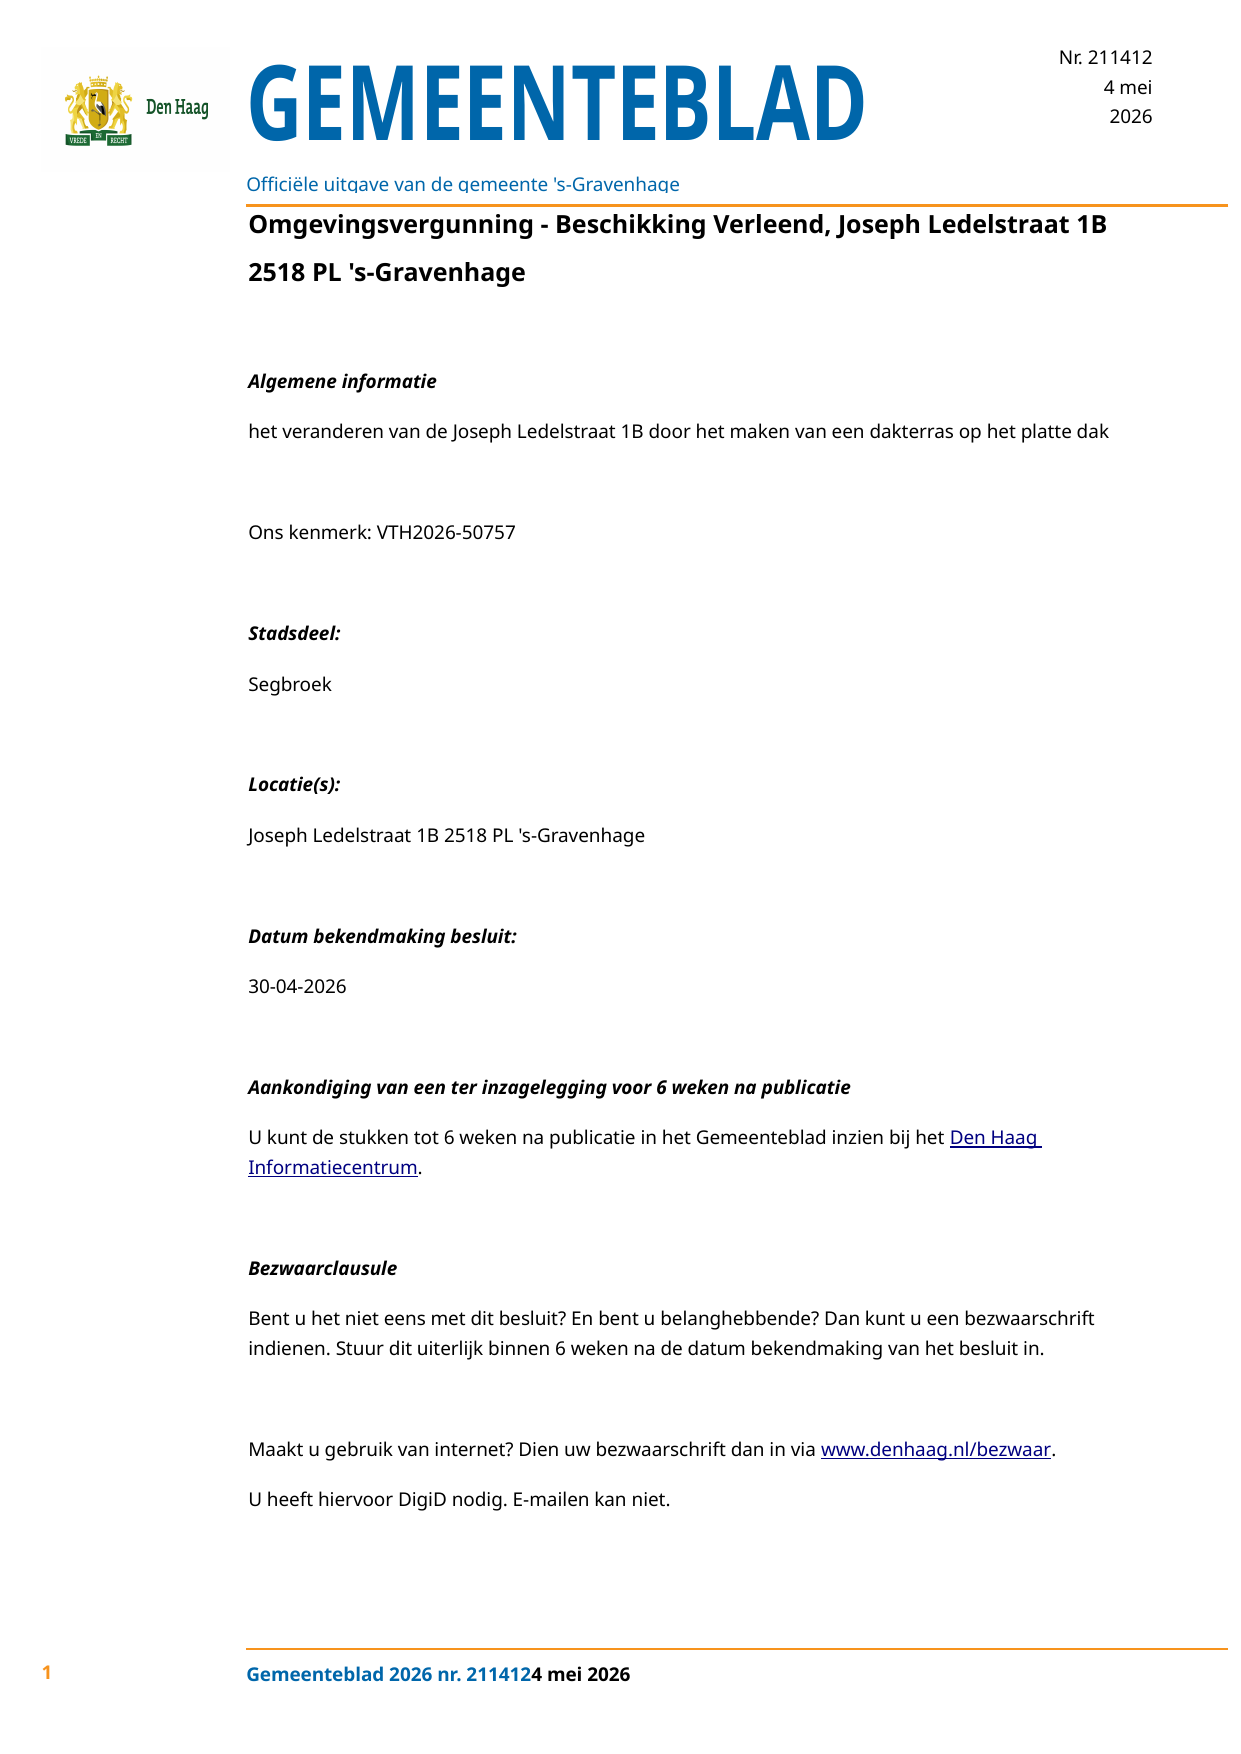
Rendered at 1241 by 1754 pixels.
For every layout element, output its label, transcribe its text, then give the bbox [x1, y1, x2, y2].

text Locatie(s): [248, 772, 1152, 797]
text Stadsdeel: [248, 620, 1152, 646]
text Omgevingsvergunning - Beschikking Verleend, Joseph Ledelstraat 1B 2518 PL 's-Gravenhage [248, 207, 1152, 288]
text Joseph Ledelstraat 1B 2518 PL 's-Gravenhage [248, 822, 1152, 848]
text Datum bekendmaking besluit: [248, 923, 1152, 949]
text Aankondiging van een ter inzagelegging voor 6 weken na publicatie [248, 1074, 1152, 1100]
text Bent u het niet eens met dit besluit? En bent u belanghebbende? Dan kunt u een bezwaarschrift indienen. Stuur dit uiterlijk binnen 6 weken na de datum bekendmaking van het besluit in. [248, 1305, 1152, 1361]
text Algemene informatie [248, 368, 1152, 394]
text Bezwaarclausule [248, 1255, 1152, 1281]
text Segbroek [248, 671, 1152, 697]
text Ons kenmerk: VTH2026-50757 [248, 519, 1152, 545]
text U kunt de stukken tot 6 weken na publicatie in het Gemeenteblad inzien bij het Den Haag Informatiecentrum. [248, 1124, 1152, 1180]
picture [41, 47, 231, 172]
text het veranderen van de Joseph Ledelstraat 1B door het maken van een dakterras op het platte dak [248, 419, 1152, 444]
text 30-04-2026 [248, 973, 1152, 999]
text U heeft hiervoor DigiD nodig. E-mailen kan niet. [248, 1486, 1152, 1512]
text Maakt u gebruik van internet? Dien uw bezwaarschrift dan in via www.denhaag.nl/bezwaar. [248, 1436, 1152, 1462]
